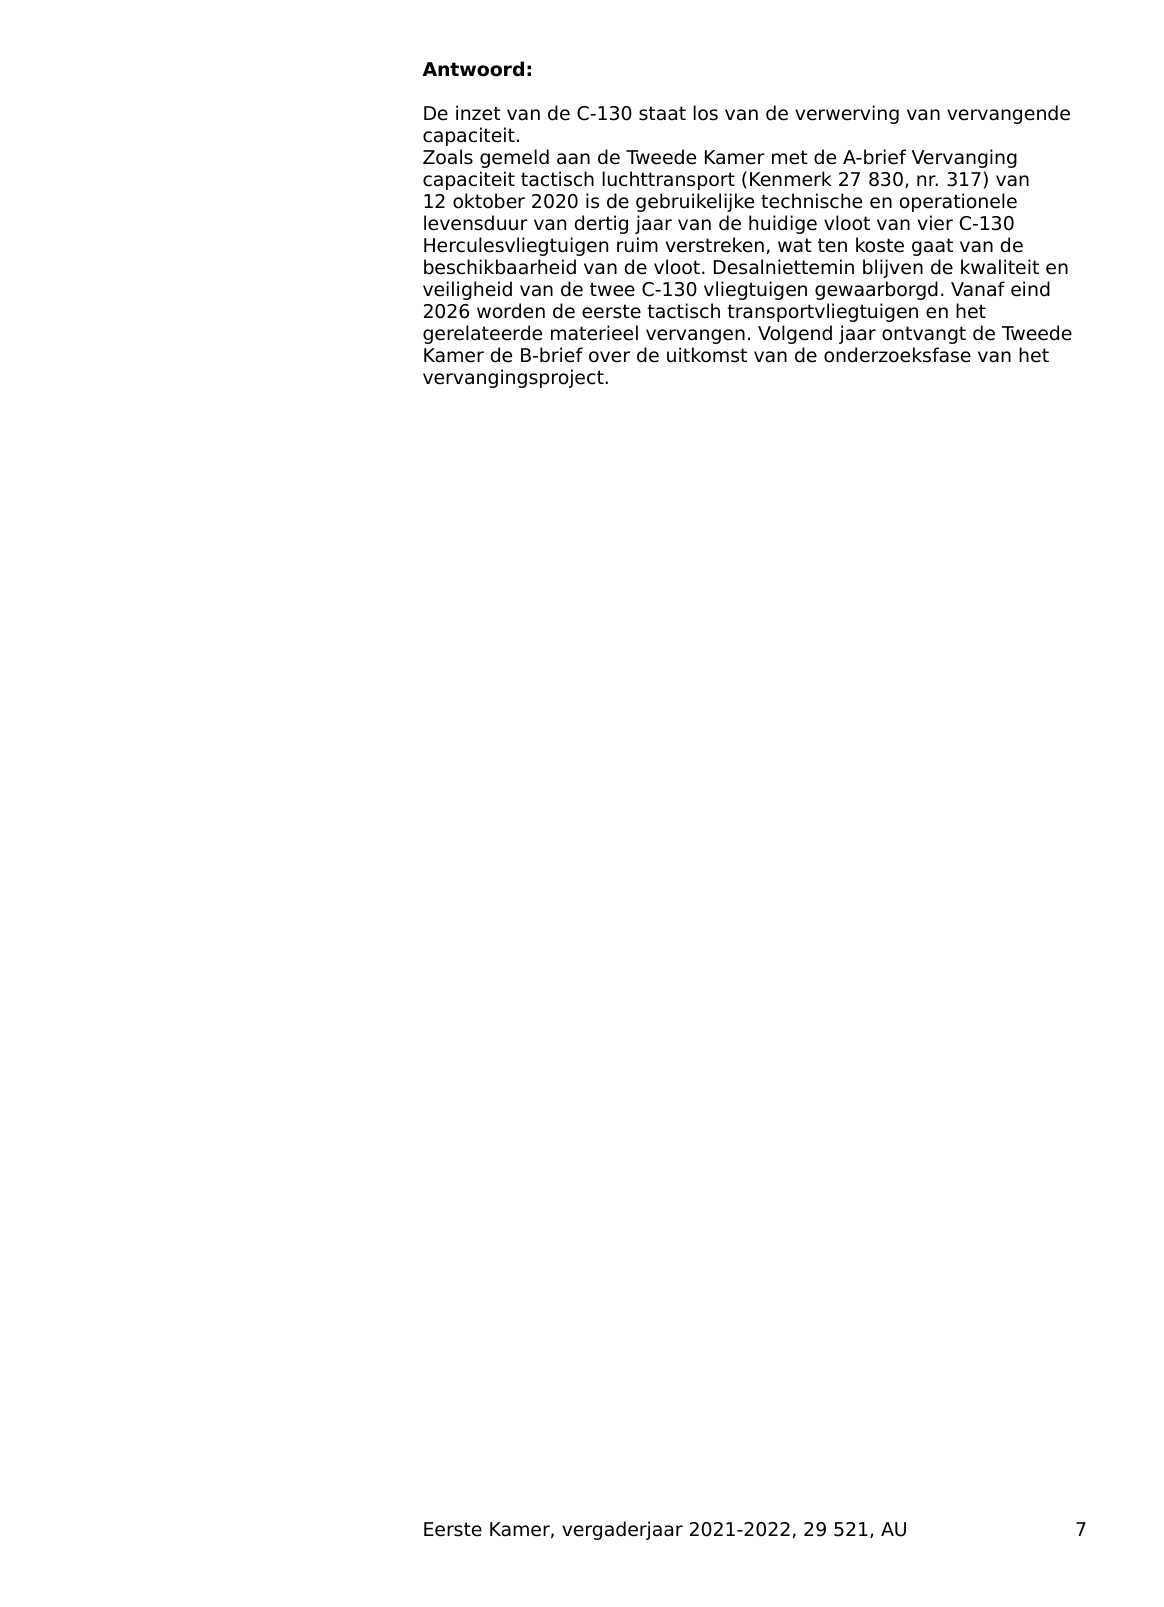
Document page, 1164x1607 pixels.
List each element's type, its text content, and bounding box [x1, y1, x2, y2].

text Zoals gemeld aan de Tweede Kamer met de A-brief Vervanging capaciteit tactisch luchttransport (Kenmerk 27 830, nr. 317) van 12 oktober 2020 is de gebruikelijke technische en operationele levensduur van dertig jaar van de huidige vloot van vier C-130 Herculesvliegtuigen ruim verstreken, wat ten koste gaat van de beschikbaarheid van de vloot. Desalniettemin blijven de kwaliteit en veiligheid van de twee C-130 vliegtuigen gewaarborgd. Vanaf eind 2026 worden de eerste tactisch transportvliegtuigen en het gerelateerde materieel vervangen. Volgend jaar ontvangt de Tweede Kamer de B-brief over de uitkomst van de onderzoeksfase van het vervangingsproject. [422, 147, 1087, 389]
subtitle Antwoord: [422, 59, 1087, 81]
text De inzet van de C-130 staat los van de verwerving van vervangende capaciteit. [422, 103, 1087, 147]
